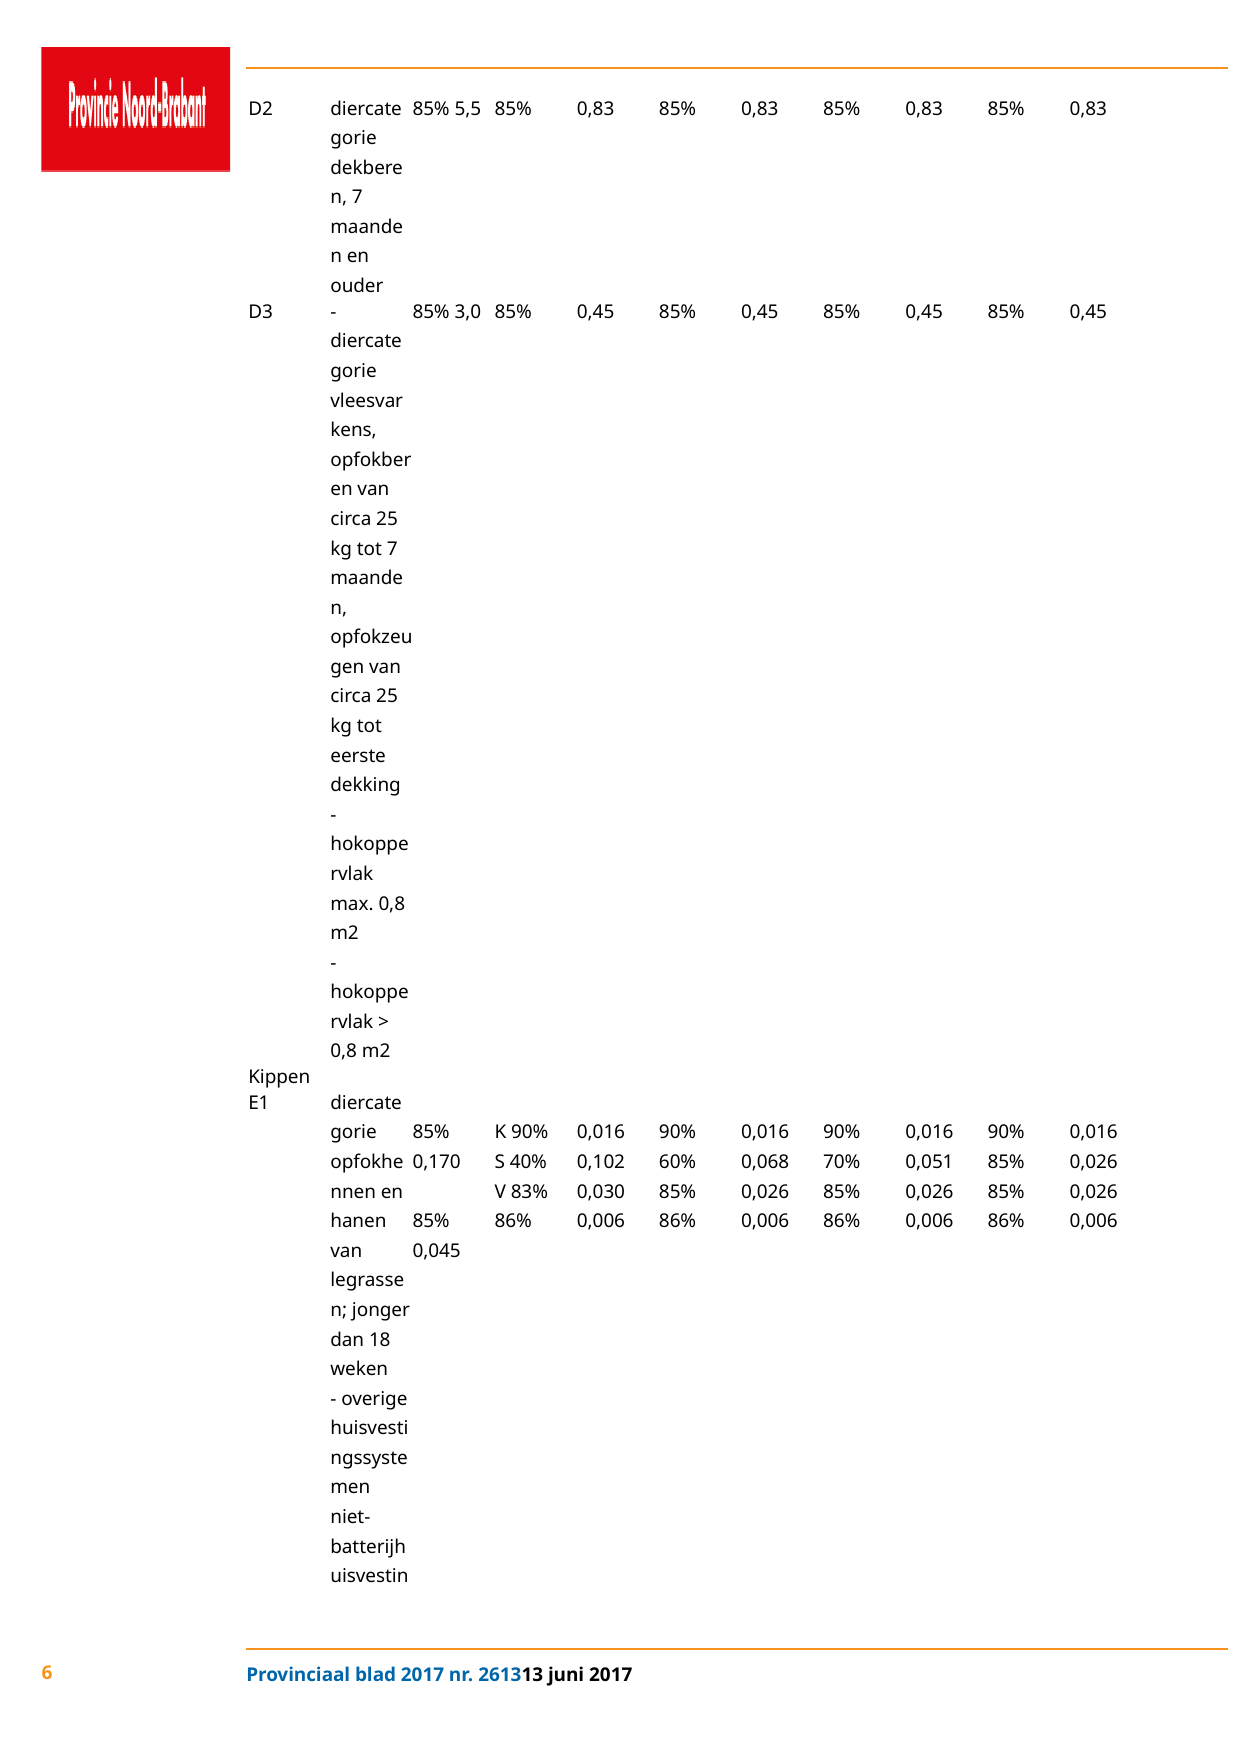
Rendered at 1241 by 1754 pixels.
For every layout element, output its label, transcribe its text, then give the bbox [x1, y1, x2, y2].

picture [41, 47, 231, 172]
table_cell [494, 1063, 577, 1089]
table_cell 85% [987, 298, 1069, 1063]
table_cell 0,83 [741, 95, 823, 298]
table_cell [577, 1063, 659, 1089]
table_cell D3 [248, 298, 330, 1063]
table_cell [1069, 1063, 1152, 1089]
table_cell 0,016 0,102 0,030 0,006 [577, 1089, 659, 1588]
table_cell 85% [494, 95, 577, 298]
table_cell 85% [494, 298, 577, 1063]
table_cell 85% [987, 95, 1069, 298]
table_cell 85% 3,0 [412, 298, 494, 1063]
table_cell [412, 1063, 494, 1089]
table_cell diercategorie opfokhennen en hanen van legrassen; jonger dan 18 weken - overige huisvestingssystemen niet-batterijhuisvestin [330, 1089, 412, 1588]
table_cell Kippen [248, 1063, 330, 1089]
table_cell - diercategorie vleesvarkens, opfokberen van circa 25 kg tot 7 maanden, opfokzeugen van circa 25 kg tot eerste dekking - hokoppervlak max. 0,8 m2 - hokoppervlak > 0,8 m2 [330, 298, 412, 1063]
table_cell 0,45 [1069, 298, 1152, 1063]
table_cell diercategorie dekberen, 7 maanden en ouder [330, 95, 412, 298]
table_cell 0,016 0,068 0,026 0,006 [741, 1089, 823, 1588]
table_cell 90% 85% 85% 86% [987, 1089, 1069, 1588]
table_cell 0,45 [741, 298, 823, 1063]
table_cell [823, 1063, 905, 1089]
table_cell 90% 70% 85% 86% [823, 1089, 905, 1588]
table_cell 0,83 [905, 95, 987, 298]
table_cell 85% [659, 95, 741, 298]
table_cell 85% [659, 298, 741, 1063]
table_cell E1 [248, 1089, 330, 1588]
table_cell 85% 5,5 [412, 95, 494, 298]
table_cell 85% [823, 95, 905, 298]
table_cell K 90% S 40% V 83% 86% [494, 1089, 577, 1588]
table_cell 85% 0,170 85% 0,045 [412, 1089, 494, 1588]
table_cell [905, 1063, 987, 1089]
table_cell [987, 1063, 1069, 1089]
table_cell 0,83 [1069, 95, 1152, 298]
table_cell [741, 1063, 823, 1089]
table_cell D2 [248, 95, 330, 298]
table_cell [659, 1063, 741, 1089]
table_cell 0,45 [905, 298, 987, 1063]
table_cell 0,45 [577, 298, 659, 1063]
table_cell 85% [823, 298, 905, 1063]
table_cell 0,016 0,026 0,026 0,006 [1069, 1089, 1152, 1588]
table_cell 0,83 [577, 95, 659, 298]
table_cell 0,016 0,051 0,026 0,006 [905, 1089, 987, 1588]
table_cell 90% 60% 85% 86% [659, 1089, 741, 1588]
table_cell [330, 1063, 412, 1089]
